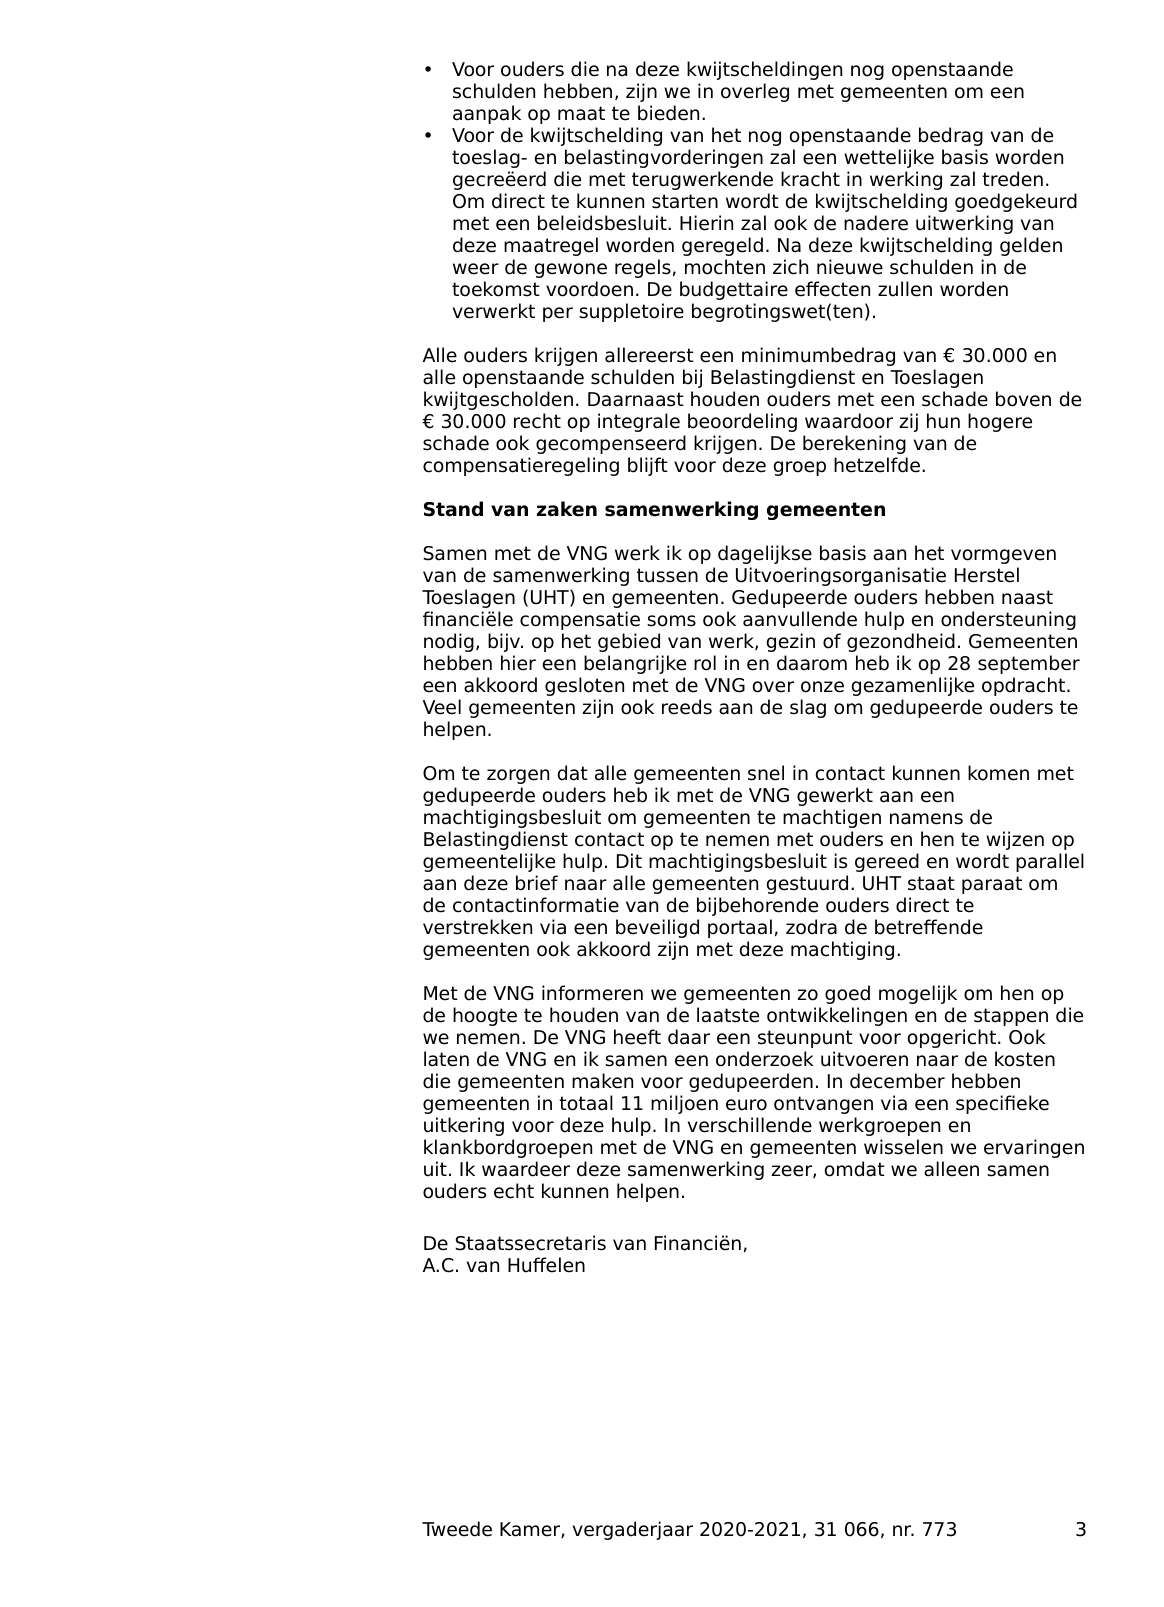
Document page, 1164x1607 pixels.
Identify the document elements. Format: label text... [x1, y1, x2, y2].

text De Staatssecretaris van Financiën, A.C. van Huffelen [422, 1233, 1087, 1277]
text Om te zorgen dat alle gemeenten snel in contact kunnen komen met gedupeerde ouders heb ik met de VNG gewerkt aan een machtigingsbesluit om gemeenten te machtigen namens de Belastingdienst contact op te nemen met ouders en hen te wijzen op gemeentelijke hulp. Dit machtigingsbesluit is gereed en wordt parallel aan deze brief naar alle gemeenten gestuurd. UHT staat paraat om de contactinformatie van de bijbehorende ouders direct te verstrekken via een beveiligd portaal, zodra de betreffende gemeenten ook akkoord zijn met deze machtiging. [422, 763, 1087, 961]
subtitle Stand van zaken samenwerking gemeenten [422, 499, 1087, 521]
text Samen met de VNG werk ik op dagelijkse basis aan het vormgeven van de samenwerking tussen de Uitvoeringsorganisatie Herstel Toeslagen (UHT) en gemeenten. Gedupeerde ouders hebben naast financiële compensatie soms ook aanvullende hulp en ondersteuning nodig, bijv. op het gebied van werk, gezin of gezondheid. Gemeenten hebben hier een belangrijke rol in en daarom heb ik op 28 september een akkoord gesloten met de VNG over onze gezamenlijke opdracht. Veel gemeenten zijn ook reeds aan de slag om gedupeerde ouders te helpen. [422, 543, 1087, 741]
text Alle ouders krijgen allereerst een minimumbedrag van € 30.000 en alle openstaande schulden bij Belastingdienst en Toeslagen kwijtgescholden. Daarnaast houden ouders met een schade boven de € 30.000 recht op integrale beoordeling waardoor zij hun hogere schade ook gecompenseerd krijgen. De berekening van de compensatieregeling blijft voor deze groep hetzelfde. [422, 345, 1087, 477]
text • Voor ouders die na deze kwijtscheldingen nog openstaande schulden hebben, zijn we in overleg met gemeenten om een aanpak op maat te bieden. [422, 59, 1087, 125]
text • Voor de kwijtschelding van het nog openstaande bedrag van de toeslag- en belastingvorderingen zal een wettelijke basis worden gecreëerd die met terugwerkende kracht in werking zal treden. Om direct te kunnen starten wordt de kwijtschelding goedgekeurd met een beleidsbesluit. Hierin zal ook de nadere uitwerking van deze maatregel worden geregeld. Na deze kwijtschelding gelden weer de gewone regels, mochten zich nieuwe schulden in de toekomst voordoen. De budgettaire effecten zullen worden verwerkt per suppletoire begrotingswet(ten). [422, 125, 1087, 323]
text Met de VNG informeren we gemeenten zo goed mogelijk om hen op de hoogte te houden van de laatste ontwikkelingen en de stappen die we nemen. De VNG heeft daar een steunpunt voor opgericht. Ook laten de VNG en ik samen een onderzoek uitvoeren naar de kosten die gemeenten maken voor gedupeerden. In december hebben gemeenten in totaal 11 miljoen euro ontvangen via een specifieke uitkering voor deze hulp. In verschillende werkgroepen en klankbordgroepen met de VNG en gemeenten wisselen we ervaringen uit. Ik waardeer deze samenwerking zeer, omdat we alleen samen ouders echt kunnen helpen. [422, 983, 1087, 1203]
